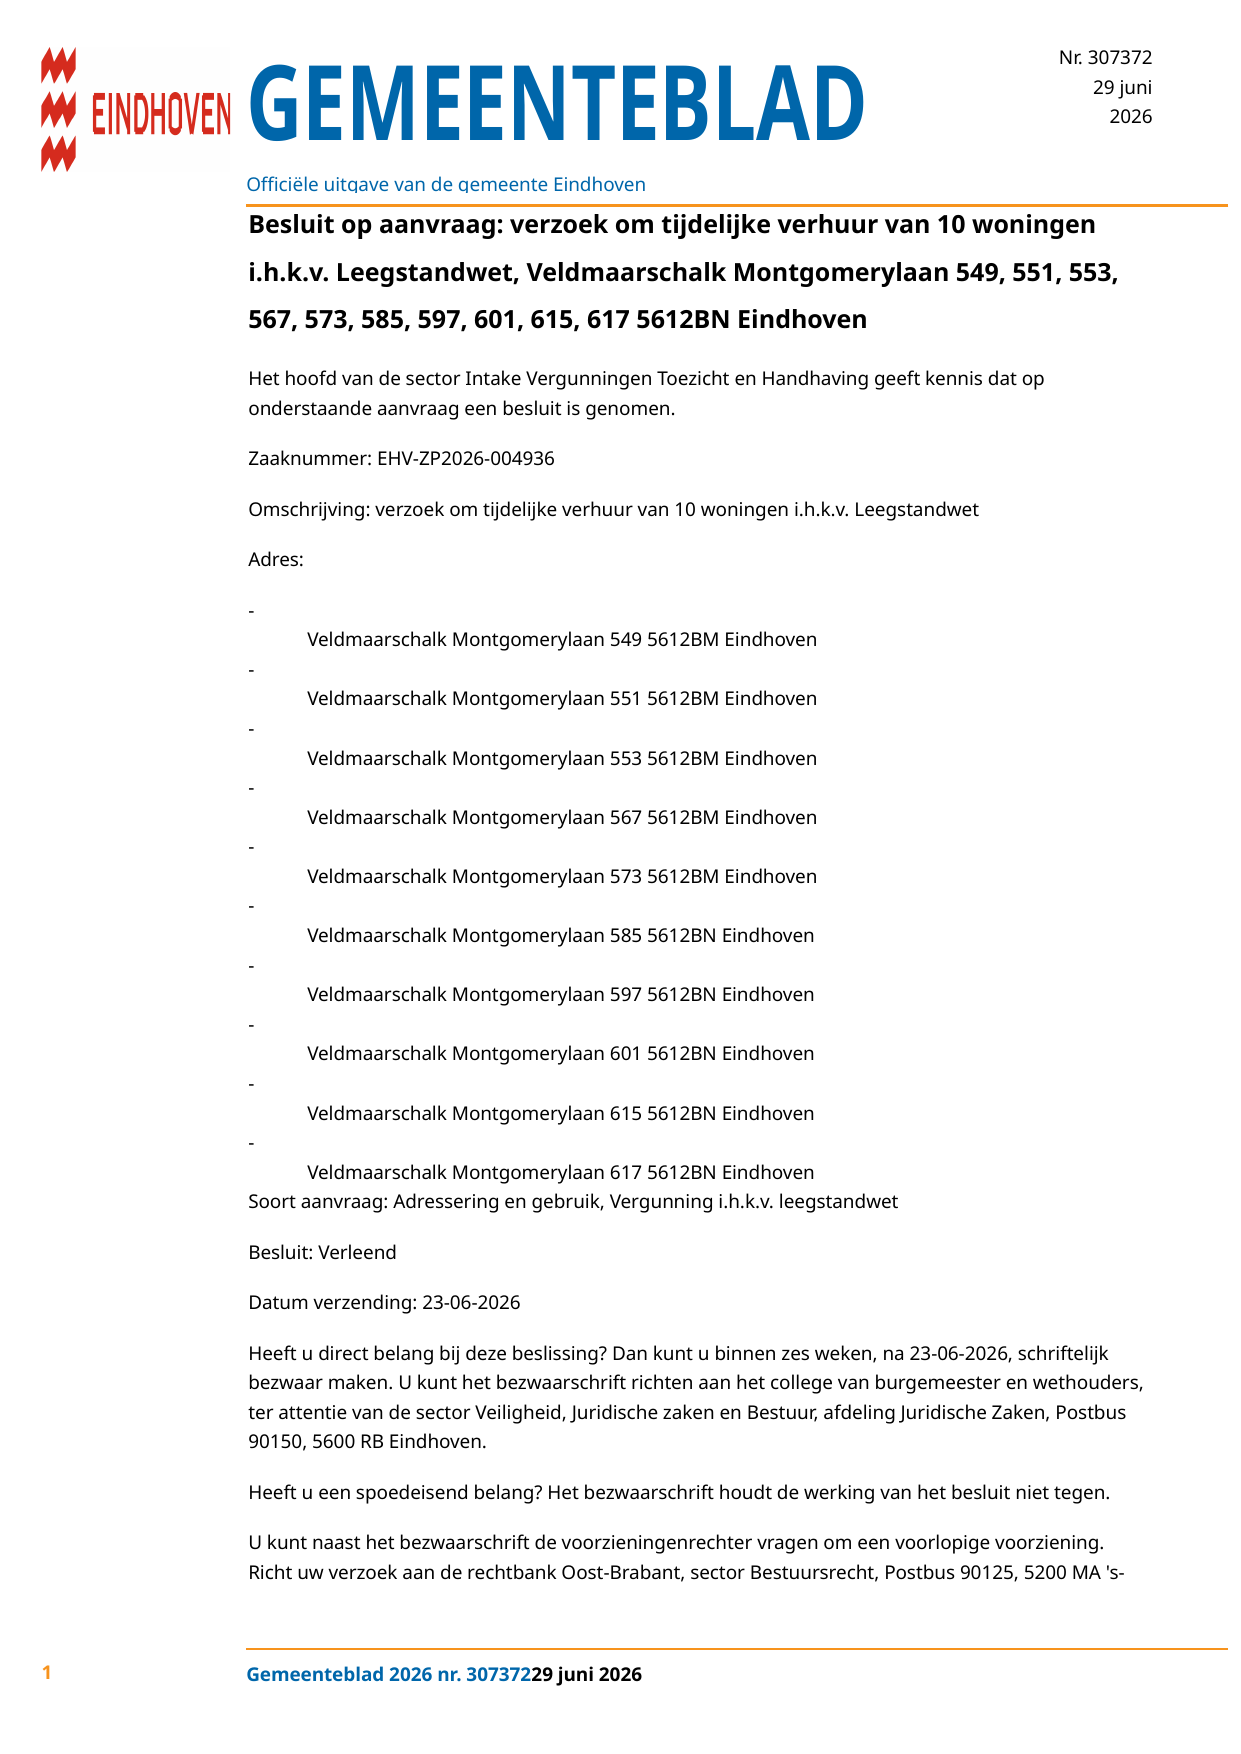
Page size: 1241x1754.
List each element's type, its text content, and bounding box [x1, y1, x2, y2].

list Veldmaarschalk Montgomerylaan 615 5612BN Eindhoven [248, 1100, 1152, 1125]
picture [41, 47, 231, 172]
text Heeft u direct belang bij deze beslissing? Dan kunt u binnen zes weken, na 23-06-2026, schriftelijk bezwaar maken. U kunt het bezwaarschrift richten aan het college van burgemeester en wethouders, ter attentie van de sector Veiligheid, Juridische zaken en Bestuur, afdeling Juridische Zaken, Postbus 90150, 5600 RB Eindhoven. [248, 1340, 1152, 1454]
text Omschrijving: verzoek om tijdelijke verhuur van 10 woningen i.h.k.v. Leegstandwet [248, 496, 1152, 522]
list Veldmaarschalk Montgomerylaan 601 5612BN Eindhoven [248, 1041, 1152, 1066]
list Veldmaarschalk Montgomerylaan 573 5612BM Eindhoven [248, 863, 1152, 889]
text U kunt naast het bezwaarschrift de voorzieningenrechter vragen om een voorlopige voorziening. Richt uw verzoek aan de rechtbank Oost-Brabant, sector Bestuursrecht, Postbus 90125, 5200 MA 's- [248, 1529, 1152, 1584]
text Soort aanvraag: Adressering en gebruik, Vergunning i.h.k.v. leegstandwet [248, 1188, 1152, 1214]
text Besluit op aanvraag: verzoek om tijdelijke verhuur van 10 woningen i.h.k.v. Leegstandwet, Veldmaarschalk Montgomerylaan 549, 551, 553, 567, 573, 585, 597, 601, 615, 617 5612BN Eindhoven [248, 207, 1152, 336]
text Besluit: Verleend [248, 1239, 1152, 1264]
list Veldmaarschalk Montgomerylaan 617 5612BN Eindhoven [248, 1159, 1152, 1184]
text Heeft u een spoedeisend belang? Het bezwaarschrift houdt de werking van het besluit niet tegen. [248, 1479, 1152, 1504]
list Veldmaarschalk Montgomerylaan 551 5612BM Eindhoven [248, 686, 1152, 711]
list Veldmaarschalk Montgomerylaan 549 5612BM Eindhoven [248, 626, 1152, 652]
text Het hoofd van de sector Intake Vergunningen Toezicht en Handhaving geeft kennis dat op onderstaande aanvraag een besluit is genomen. [248, 366, 1152, 421]
text Adres: [248, 546, 1152, 572]
text Zaaknummer: EHV-ZP2026-004936 [248, 446, 1152, 471]
list Veldmaarschalk Montgomerylaan 553 5612BM Eindhoven [248, 745, 1152, 770]
text Datum verzending: 23-06-2026 [248, 1289, 1152, 1315]
list Veldmaarschalk Montgomerylaan 585 5612BN Eindhoven [248, 922, 1152, 948]
list Veldmaarschalk Montgomerylaan 567 5612BM Eindhoven [248, 804, 1152, 829]
list Veldmaarschalk Montgomerylaan 597 5612BN Eindhoven [248, 981, 1152, 1007]
